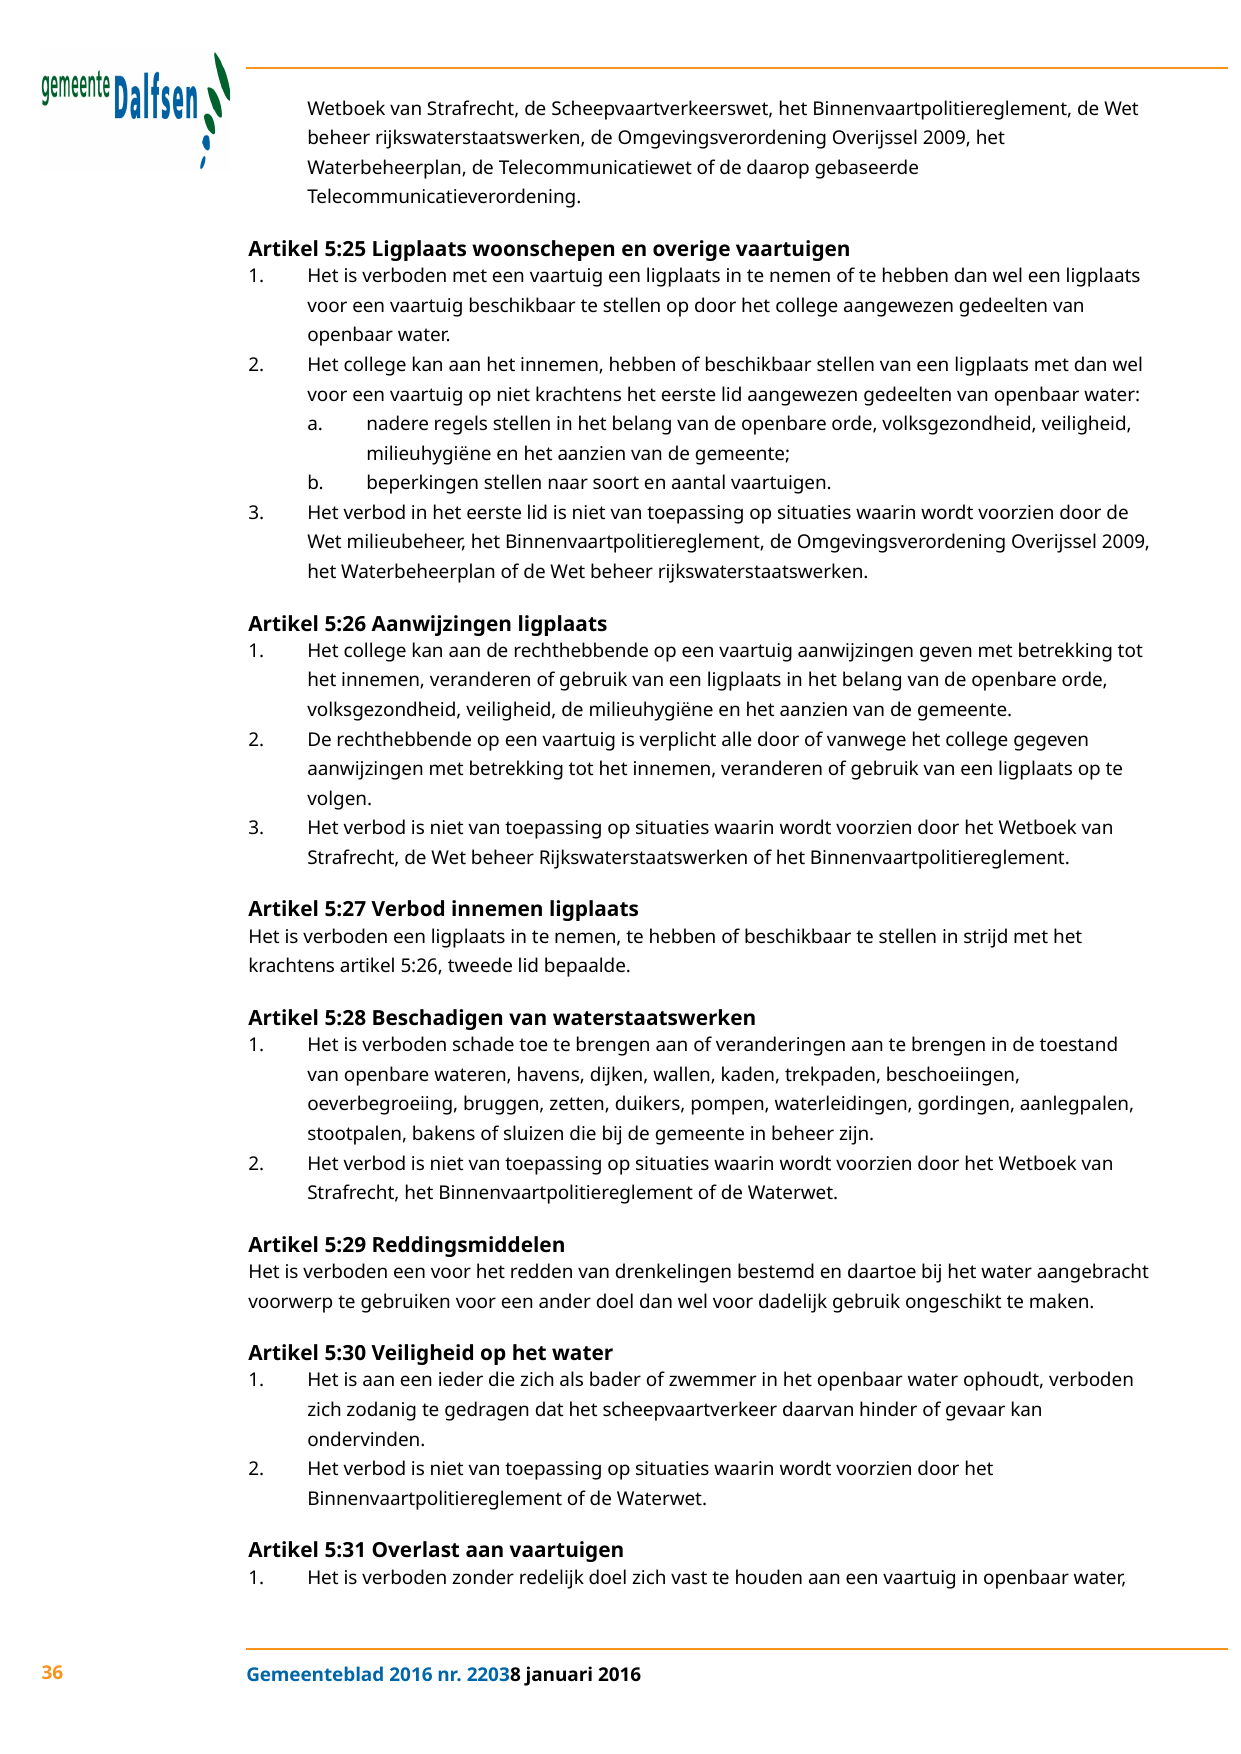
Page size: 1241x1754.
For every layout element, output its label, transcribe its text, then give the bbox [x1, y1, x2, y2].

list beperkingen stellen naar soort en aantal vaartuigen. [307, 469, 1152, 495]
list Het is verboden met een vaartuig een ligplaats in te nemen of te hebben dan wel een ligplaats voor een vaartuig beschikbaar te stellen op door het college aangewezen gedeelten van openbaar water. [248, 262, 1152, 347]
list Het is aan een ieder die zich als bader of zwemmer in het openbaar water ophoudt, verboden zich zodanig te gedragen dat het scheepvaartverkeer daarvan hinder of gevaar kan ondervinden. [248, 1367, 1152, 1452]
list Het is verboden zonder redelijk doel zich vast te houden aan een vaartuig in openbaar water, [248, 1564, 1152, 1589]
list Wetboek van Strafrecht, de Scheepvaartverkeerswet, het Binnenvaartpolitiereglement, de Wet beheer rijkswaterstaatswerken, de Omgevingsverordening Overijssel 2009, het Waterbeheerplan, de Telecommunicatiewet of de daarop gebaseerde Telecommunicatieverordening. [248, 95, 1152, 209]
list Het verbod is niet van toepassing op situaties waarin wordt voorzien door het Binnenvaartpolitiereglement of de Waterwet. [248, 1455, 1152, 1511]
picture [41, 47, 231, 172]
list De rechthebbende op een vaartuig is verplicht alle door of vanwege het college gegeven aanwijzingen met betrekking tot het innemen, veranderen of gebruik van een ligplaats op te volgen. [248, 726, 1152, 811]
list Het college kan aan de rechthebbende op een vaartuig aanwijzingen geven met betrekking tot het innemen, veranderen of gebruik van een ligplaats in het belang van de openbare orde, volksgezondheid, veiligheid, de milieuhygiëne en het aanzien van de gemeente. [248, 637, 1152, 722]
list Het verbod is niet van toepassing op situaties waarin wordt voorzien door het Wetboek van Strafrecht, de Wet beheer Rijkswaterstaatswerken of het Binnenvaartpolitiereglement. [248, 814, 1152, 870]
list Het verbod is niet van toepassing op situaties waarin wordt voorzien door het Wetboek van Strafrecht, het Binnenvaartpolitiereglement of de Waterwet. [248, 1150, 1152, 1205]
text Artikel 5:31 Overlast aan vaartuigen [248, 1535, 1152, 1564]
text Artikel 5:28 Beschadigen van waterstaatswerken [248, 1003, 1152, 1031]
list Het verbod in het eerste lid is niet van toepassing op situaties waarin wordt voorzien door de Wet milieubeheer, het Binnenvaartpolitiereglement, de Omgevingsverordening Overijssel 2009, het Waterbeheerplan of de Wet beheer rijkswaterstaatswerken. [248, 499, 1152, 584]
list Het is verboden schade toe te brengen aan of veranderingen aan te brengen in de toestand van openbare wateren, havens, dijken, wallen, kaden, trekpaden, beschoeiingen, oeverbegroeiing, bruggen, zetten, duikers, pompen, waterleidingen, gordingen, aanlegpalen, stootpalen, bakens of sluizen die bij de gemeente in beheer zijn. [248, 1031, 1152, 1146]
text Artikel 5:25 Ligplaats woonschepen en overige vaartuigen [248, 234, 1152, 262]
text Artikel 5:26 Aanwijzingen ligplaats [248, 609, 1152, 637]
text Het is verboden een ligplaats in te nemen, te hebben of beschikbaar te stellen in strijd met het krachtens artikel 5:26, tweede lid bepaalde. [248, 923, 1152, 978]
text Artikel 5:30 Veiligheid op het water [248, 1338, 1152, 1367]
text Het is verboden een voor het redden van drenkelingen bestemd en daartoe bij het water aangebracht voorwerp te gebruiken voor een ander doel dan wel voor dadelijk gebruik ongeschikt te maken. [248, 1258, 1152, 1313]
text Artikel 5:29 Reddingsmiddelen [248, 1230, 1152, 1258]
text Artikel 5:27 Verbod innemen ligplaats [248, 894, 1152, 923]
list nadere regels stellen in het belang van de openbare orde, volksgezondheid, veiligheid, milieuhygiëne en het aanzien van de gemeente; [307, 410, 1152, 466]
list Het college kan aan het innemen, hebben of beschikbaar stellen van een ligplaats met dan wel voor een vaartuig op niet krachtens het eerste lid aangewezen gedeelten van openbaar water: [248, 351, 1152, 406]
